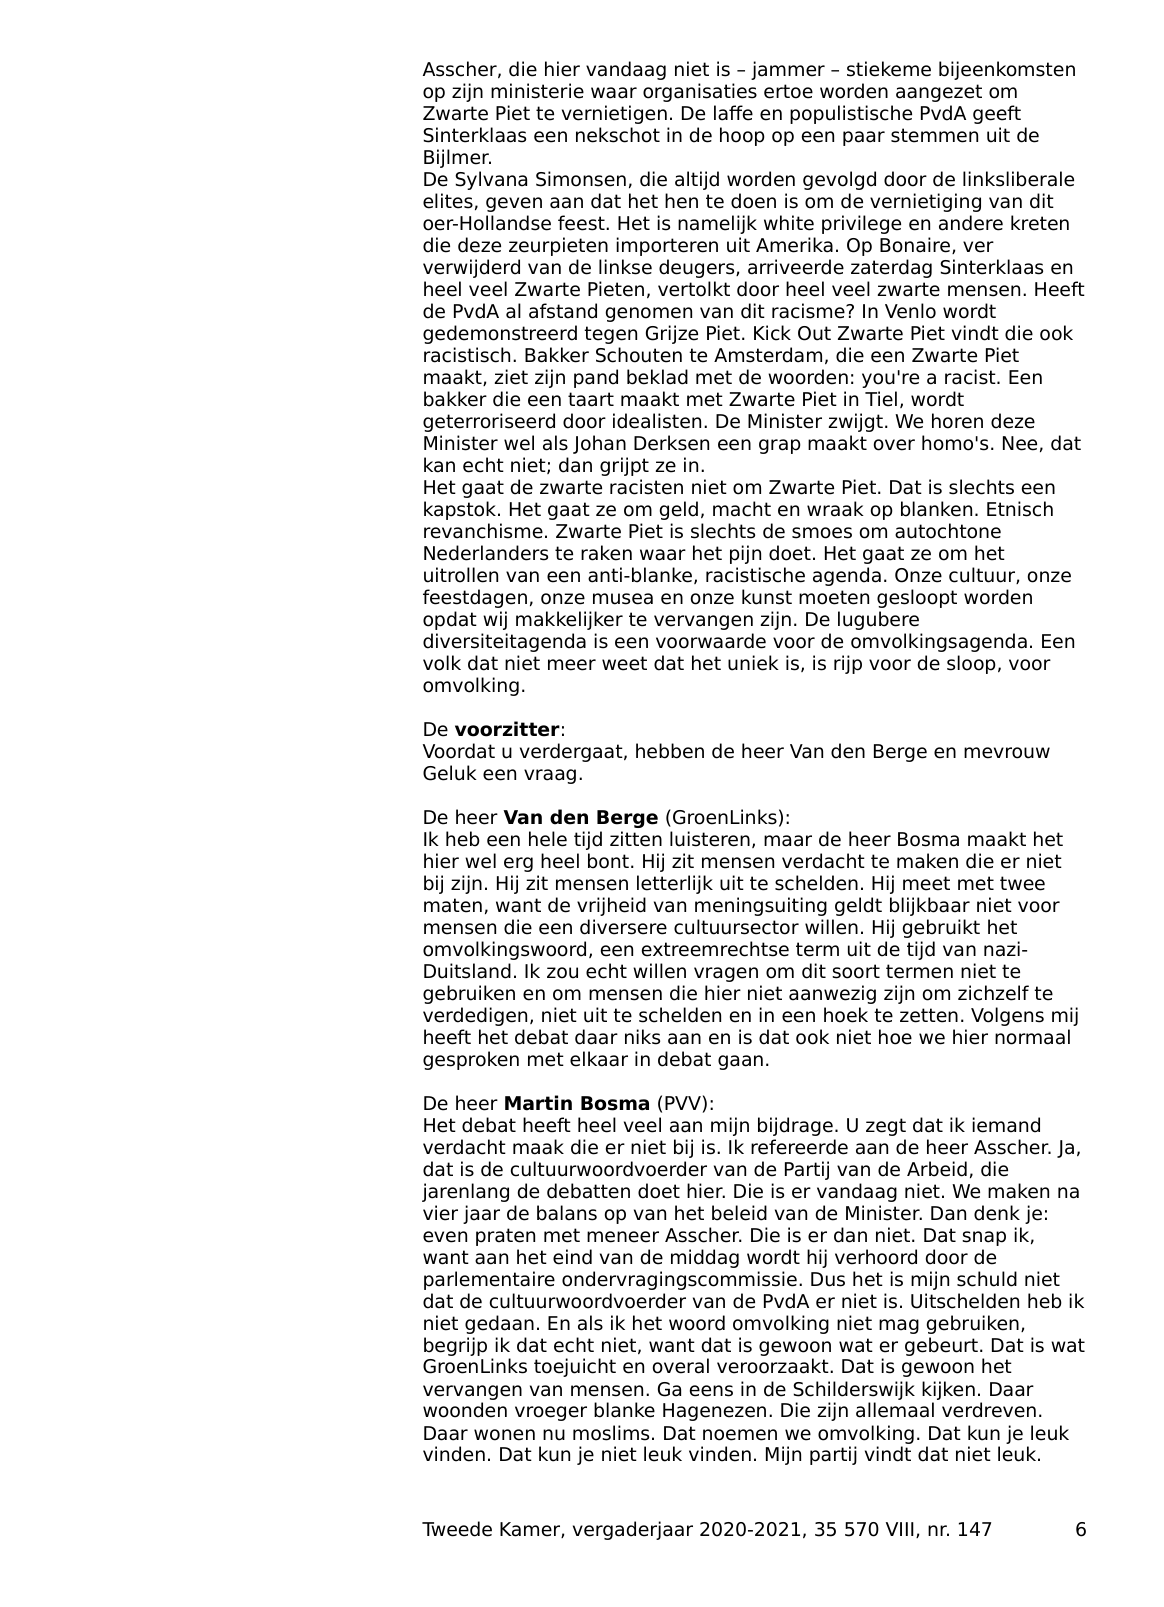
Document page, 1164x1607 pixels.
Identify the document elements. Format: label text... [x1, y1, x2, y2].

text Ik heb een hele tijd zitten luisteren, maar de heer Bosma maakt het hier wel erg heel bont. Hij zit mensen verdacht te maken die er niet bij zijn. Hij zit mensen letterlijk uit te schelden. Hij meet met twee maten, want de vrijheid van meningsuiting geldt blijkbaar niet voor mensen die een diversere cultuursector willen. Hij gebruikt het omvolkingswoord, een extreemrechtse term uit de tijd van nazi-Duitsland. Ik zou echt willen vragen om dit soort termen niet te gebruiken en om mensen die hier niet aanwezig zijn om zichzelf te verdedigen, niet uit te schelden en in een hoek te zetten. Volgens mij heeft het debat daar niks aan en is dat ook niet hoe we hier normaal gesproken met elkaar in debat gaan. [422, 829, 1087, 1071]
text De heer Martin Bosma (PVV): [422, 1093, 1087, 1115]
text Asscher, die hier vandaag niet is – jammer – stiekeme bijeenkomsten op zijn ministerie waar organisaties ertoe worden aangezet om Zwarte Piet te vernietigen. De laffe en populistische PvdA geeft Sinterklaas een nekschot in de hoop op een paar stemmen uit de Bijlmer. [422, 59, 1087, 169]
text Het gaat de zwarte racisten niet om Zwarte Piet. Dat is slechts een kapstok. Het gaat ze om geld, macht en wraak op blanken. Etnisch revanchisme. Zwarte Piet is slechts de smoes om autochtone Nederlanders te raken waar het pijn doet. Het gaat ze om het uitrollen van een anti-blanke, racistische agenda. Onze cultuur, onze feestdagen, onze musea en onze kunst moeten gesloopt worden opdat wij makkelijker te vervangen zijn. De lugubere diversiteitagenda is een voorwaarde voor de omvolkingsagenda. Een volk dat niet meer weet dat het uniek is, is rijp voor de sloop, voor omvolking. [422, 477, 1087, 696]
text Het debat heeft heel veel aan mijn bijdrage. U zegt dat ik iemand verdacht maak die er niet bij is. Ik refereerde aan de heer Asscher. Ja, dat is de cultuurwoordvoerder van de Partij van de Arbeid, die jarenlang de debatten doet hier. Die is er vandaag niet. We maken na vier jaar de balans op van het beleid van de Minister. Dan denk je: even praten met meneer Asscher. Die is er dan niet. Dat snap ik, want aan het eind van de middag wordt hij verhoord door de parlementaire ondervragingscommissie. Dus het is mijn schuld niet dat de cultuurwoordvoerder van de PvdA er niet is. Uitschelden heb ik niet gedaan. En als ik het woord omvolking niet mag gebruiken, begrijp ik dat echt niet, want dat is gewoon wat er gebeurt. Dat is wat GroenLinks toejuicht en overal veroorzaakt. Dat is gewoon het vervangen van mensen. Ga eens in de Schilderswijk kijken. Daar woonden vroeger blanke Hagenezen. Die zijn allemaal verdreven. Daar wonen nu moslims. Dat noemen we omvolking. Dat kun je leuk vinden. Dat kun je niet leuk vinden. Mijn partij vindt dat niet leuk. [422, 1115, 1087, 1466]
text De heer Van den Berge (GroenLinks): [422, 807, 1087, 829]
text De Sylvana Simonsen, die altijd worden gevolgd door de linksliberale elites, geven aan dat het hen te doen is om de vernietiging van dit oer-Hollandse feest. Het is namelijk white privilege en andere kreten die deze zeurpieten importeren uit Amerika. Op Bonaire, ver verwijderd van de linkse deugers, arriveerde zaterdag Sinterklaas en heel veel Zwarte Pieten, vertolkt door heel veel zwarte mensen. Heeft de PvdA al afstand genomen van dit racisme? In Venlo wordt gedemonstreerd tegen Grijze Piet. Kick Out Zwarte Piet vindt die ook racistisch. Bakker Schouten te Amsterdam, die een Zwarte Piet maakt, ziet zijn pand beklad met de woorden: you're a racist. Een bakker die een taart maakt met Zwarte Piet in Tiel, wordt geterroriseerd door idealisten. De Minister zwijgt. We horen deze Minister wel als Johan Derksen een grap maakt over homo's. Nee, dat kan echt niet; dan grijpt ze in. [422, 169, 1087, 477]
text De voorzitter: [422, 719, 1087, 741]
text Voordat u verdergaat, hebben de heer Van den Berge en mevrouw Geluk een vraag. [422, 741, 1087, 784]
